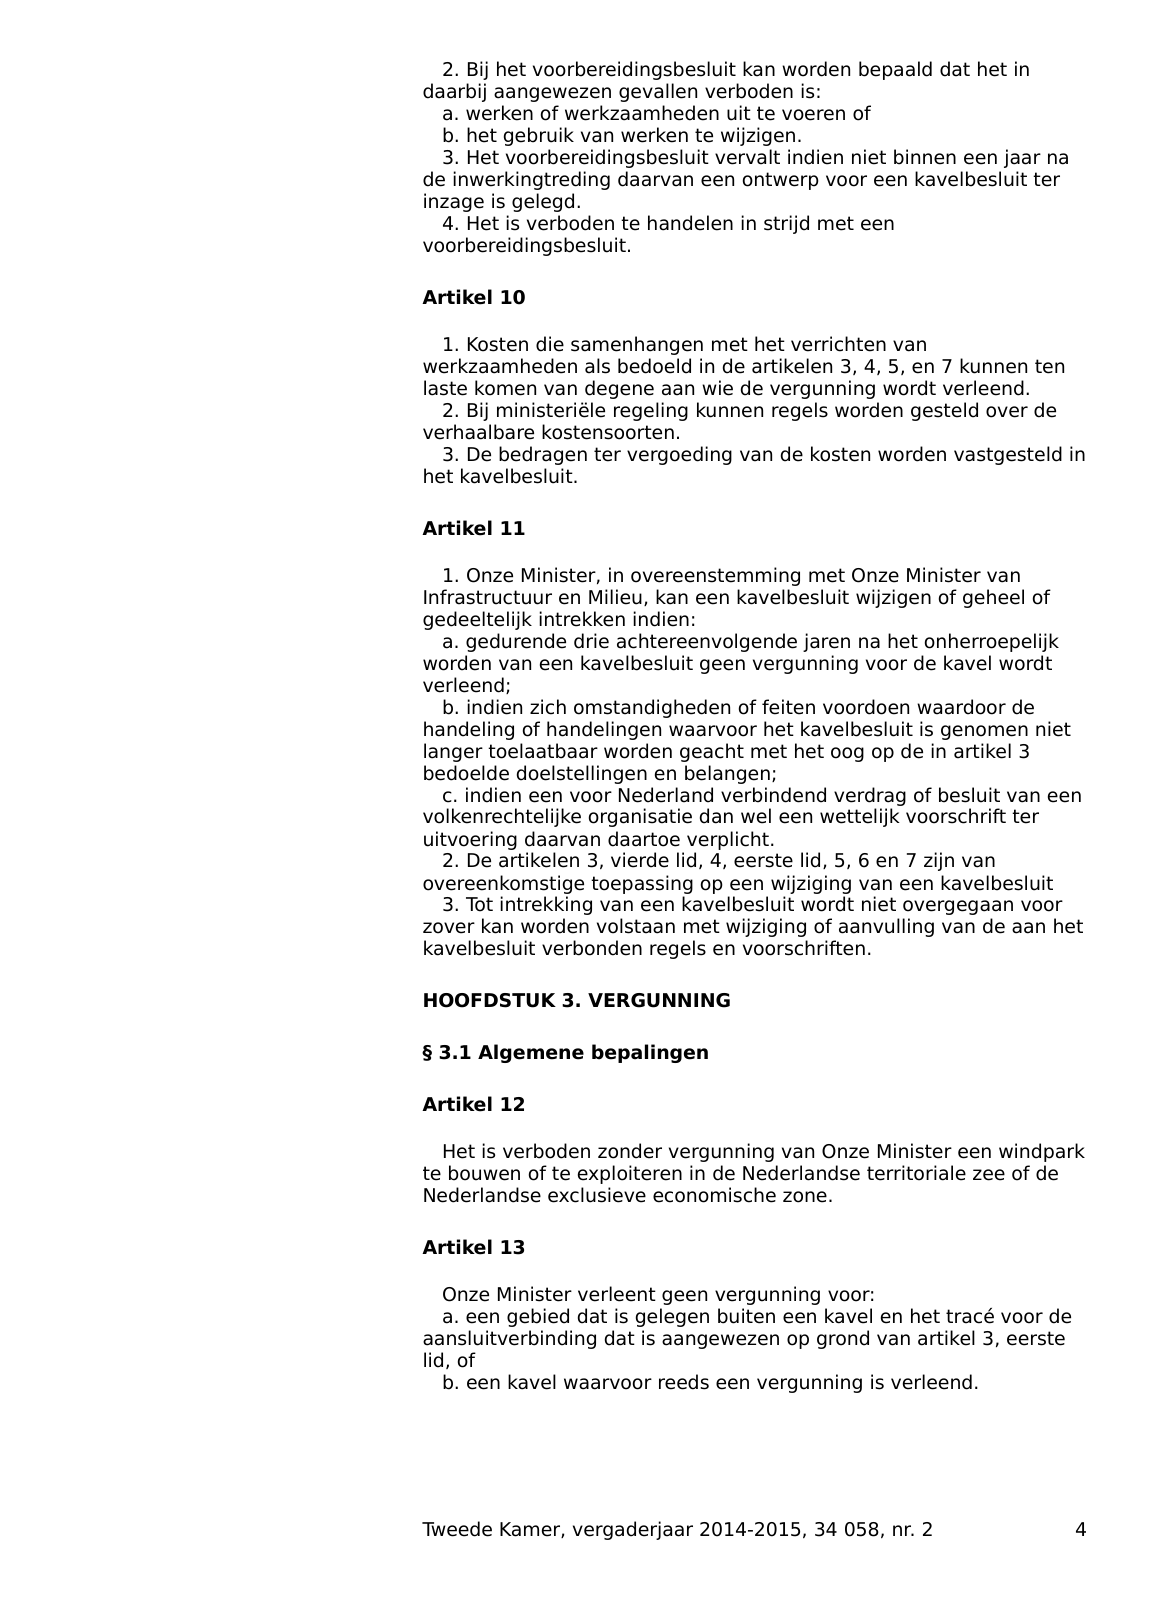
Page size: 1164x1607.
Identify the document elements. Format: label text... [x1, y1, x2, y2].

text b. het gebruik van werken te wijzigen. [422, 125, 1087, 147]
text b. indien zich omstandigheden of feiten voordoen waardoor de handeling of handelingen waarvoor het kavelbesluit is genomen niet langer toelaatbaar worden geacht met het oog op de in artikel 3 bedoelde doelstellingen en belangen; [422, 697, 1087, 784]
text a. gedurende drie achtereenvolgende jaren na het onherroepelijk worden van een kavelbesluit geen vergunning voor de kavel wordt verleend; [422, 631, 1087, 697]
subtitle Artikel 11 [422, 518, 1087, 540]
text 3. De bedragen ter vergoeding van de kosten worden vastgesteld in het kavelbesluit. [422, 444, 1087, 488]
text Het is verboden zonder vergunning van Onze Minister een windpark te bouwen of te exploiteren in de Nederlandse territoriale zee of de Nederlandse exclusieve economische zone. [422, 1141, 1087, 1207]
subtitle § 3.1 Algemene bepalingen [422, 1042, 1087, 1064]
text 3. Het voorbereidingsbesluit vervalt indien niet binnen een jaar na de inwerkingtreding daarvan een ontwerp voor een kavelbesluit ter inzage is gelegd. [422, 147, 1087, 213]
text 1. Onze Minister, in overeenstemming met Onze Minister van Infrastructuur en Milieu, kan een kavelbesluit wijzigen of geheel of gedeeltelijk intrekken indien: [422, 565, 1087, 631]
text a. werken of werkzaamheden uit te voeren of [422, 103, 1087, 125]
text 3. Tot intrekking van een kavelbesluit wordt niet overgegaan voor zover kan worden volstaan met wijziging of aanvulling van de aan het kavelbesluit verbonden regels en voorschriften. [422, 894, 1087, 960]
text Onze Minister verleent geen vergunning voor: [422, 1284, 1087, 1306]
text 2. Bij ministeriële regeling kunnen regels worden gesteld over de verhaalbare kostensoorten. [422, 400, 1087, 444]
text b. een kavel waarvoor reeds een vergunning is verleend. [422, 1372, 1087, 1394]
text 4. Het is verboden te handelen in strijd met een voorbereidingsbesluit. [422, 213, 1087, 257]
text a. een gebied dat is gelegen buiten een kavel en het tracé voor de aansluitverbinding dat is aangewezen op grond van artikel 3, eerste lid, of [422, 1306, 1087, 1372]
text 2. Bij het voorbereidingsbesluit kan worden bepaald dat het in daarbij aangewezen gevallen verboden is: [422, 59, 1087, 103]
subtitle Artikel 13 [422, 1237, 1087, 1259]
subtitle Artikel 12 [422, 1094, 1087, 1116]
subtitle HOOFDSTUK 3. VERGUNNING [422, 990, 1087, 1012]
text 2. De artikelen 3, vierde lid, 4, eerste lid, 5, 6 en 7 zijn van overeenkomstige toepassing op een wijziging van een kavelbesluit [422, 850, 1087, 894]
subtitle Artikel 10 [422, 287, 1087, 309]
text 1. Kosten die samenhangen met het verrichten van werkzaamheden als bedoeld in de artikelen 3, 4, 5, en 7 kunnen ten laste komen van degene aan wie de vergunning wordt verleend. [422, 334, 1087, 400]
text c. indien een voor Nederland verbindend verdrag of besluit van een volkenrechtelijke organisatie dan wel een wettelijk voorschrift ter uitvoering daarvan daartoe verplicht. [422, 784, 1087, 850]
